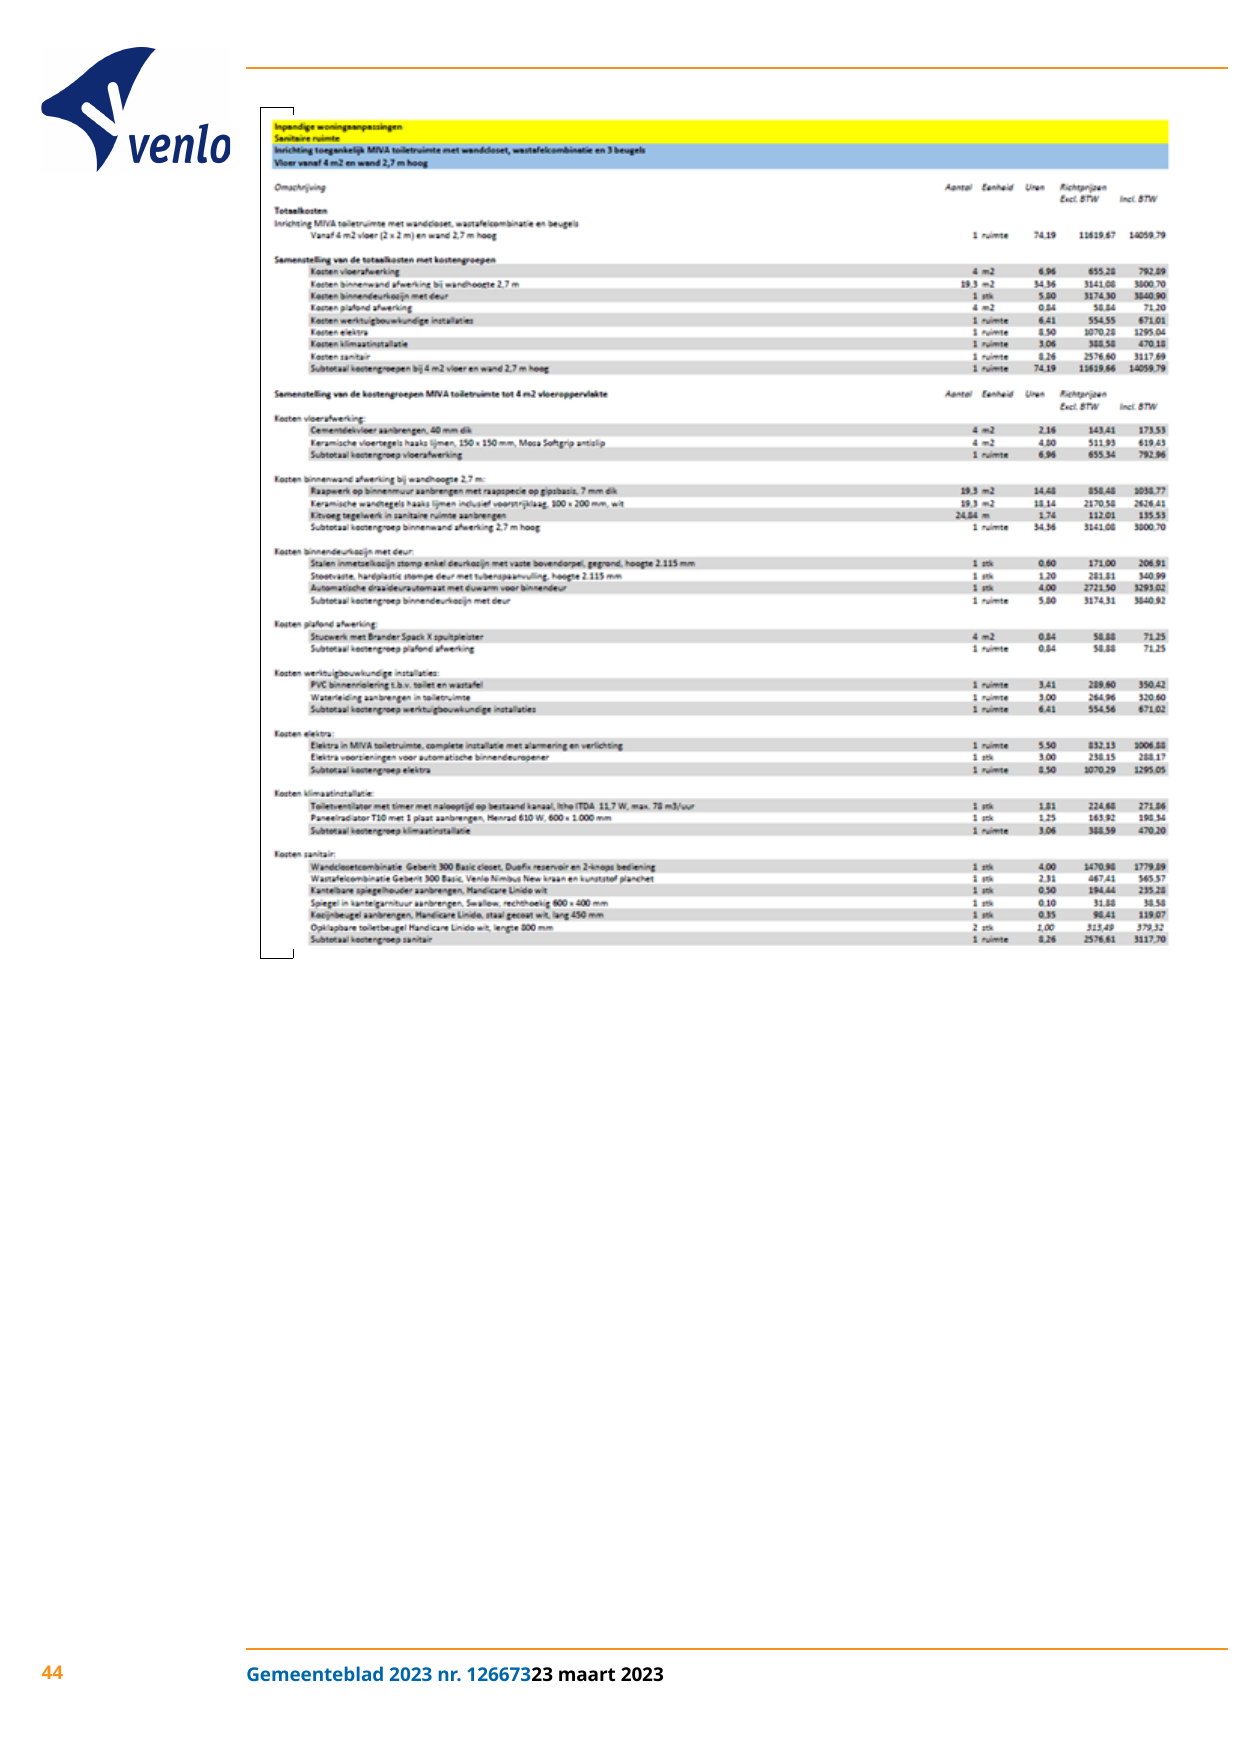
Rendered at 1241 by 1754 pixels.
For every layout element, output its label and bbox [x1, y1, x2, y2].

picture [41, 47, 231, 172]
picture [268, 115, 1173, 949]
